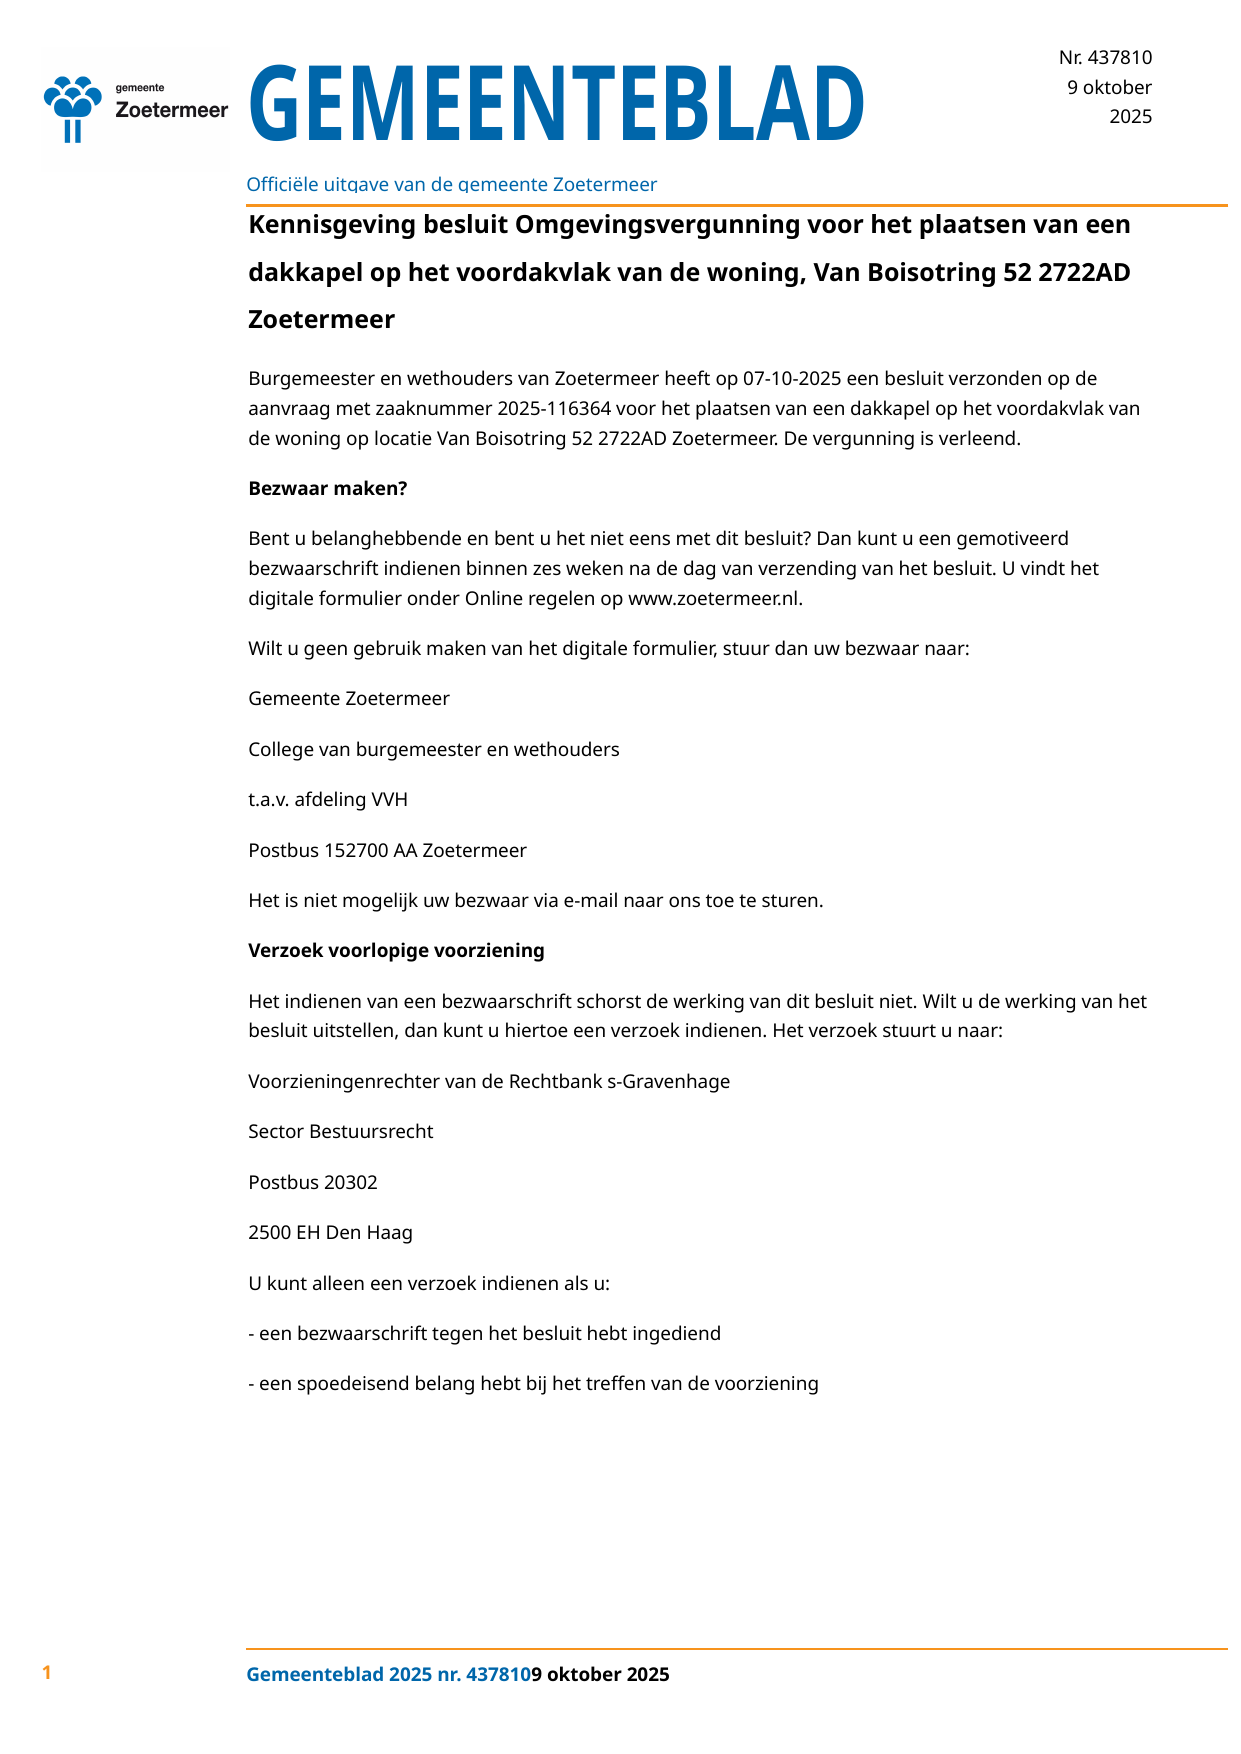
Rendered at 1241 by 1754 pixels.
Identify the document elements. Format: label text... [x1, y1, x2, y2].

text Sector Bestuursrecht [248, 1118, 1152, 1144]
text - een bezwaarschrift tegen het besluit hebt ingediend [248, 1320, 1152, 1346]
text Kennisgeving besluit Omgevingsvergunning voor het plaatsen van een dakkapel op het voordakvlak van de woning, Van Boisotring 52 2722AD Zoetermeer [248, 207, 1152, 336]
text Verzoek voorlopige voorziening [248, 938, 1152, 963]
text Voorzieningenrechter van de Rechtbank s-Gravenhage [248, 1068, 1152, 1094]
text Wilt u geen gebruik maken van het digitale formulier, stuur dan uw bezwaar naar: [248, 635, 1152, 661]
text Postbus 152700 AA Zoetermeer [248, 837, 1152, 862]
text Gemeente Zoetermeer [248, 686, 1152, 711]
text Bent u belanghebbende en bent u het niet eens met dit besluit? Dan kunt u een gemotiveerd bezwaarschrift indienen binnen zes weken na de dag van verzending van het besluit. U vindt het digitale formulier onder Online regelen op www.zoetermeer.nl. [248, 526, 1152, 610]
text U kunt alleen een verzoek indienen als u: [248, 1270, 1152, 1295]
text 2500 EH Den Haag [248, 1219, 1152, 1245]
picture [41, 47, 231, 172]
text College van burgemeester en wethouders [248, 736, 1152, 762]
text - een spoedeisend belang hebt bij het treffen van de voorziening [248, 1371, 1152, 1396]
text Burgemeester en wethouders van Zoetermeer heeft op 07-10-2025 een besluit verzonden op de aanvraag met zaaknummer 2025-116364 voor het plaatsen van een dakkapel op het voordakvlak van de woning op locatie Van Boisotring 52 2722AD Zoetermeer. De vergunning is verleend. [248, 366, 1152, 450]
text Bezwaar maken? [248, 475, 1152, 501]
text Het is niet mogelijk uw bezwaar via e-mail naar ons toe te sturen. [248, 887, 1152, 913]
text Postbus 20302 [248, 1169, 1152, 1194]
text t.a.v. afdeling VVH [248, 786, 1152, 812]
text Het indienen van een bezwaarschrift schorst de werking van dit besluit niet. Wilt u de werking van het besluit uitstellen, dan kunt u hiertoe een verzoek indienen. Het verzoek stuurt u naar: [248, 988, 1152, 1043]
